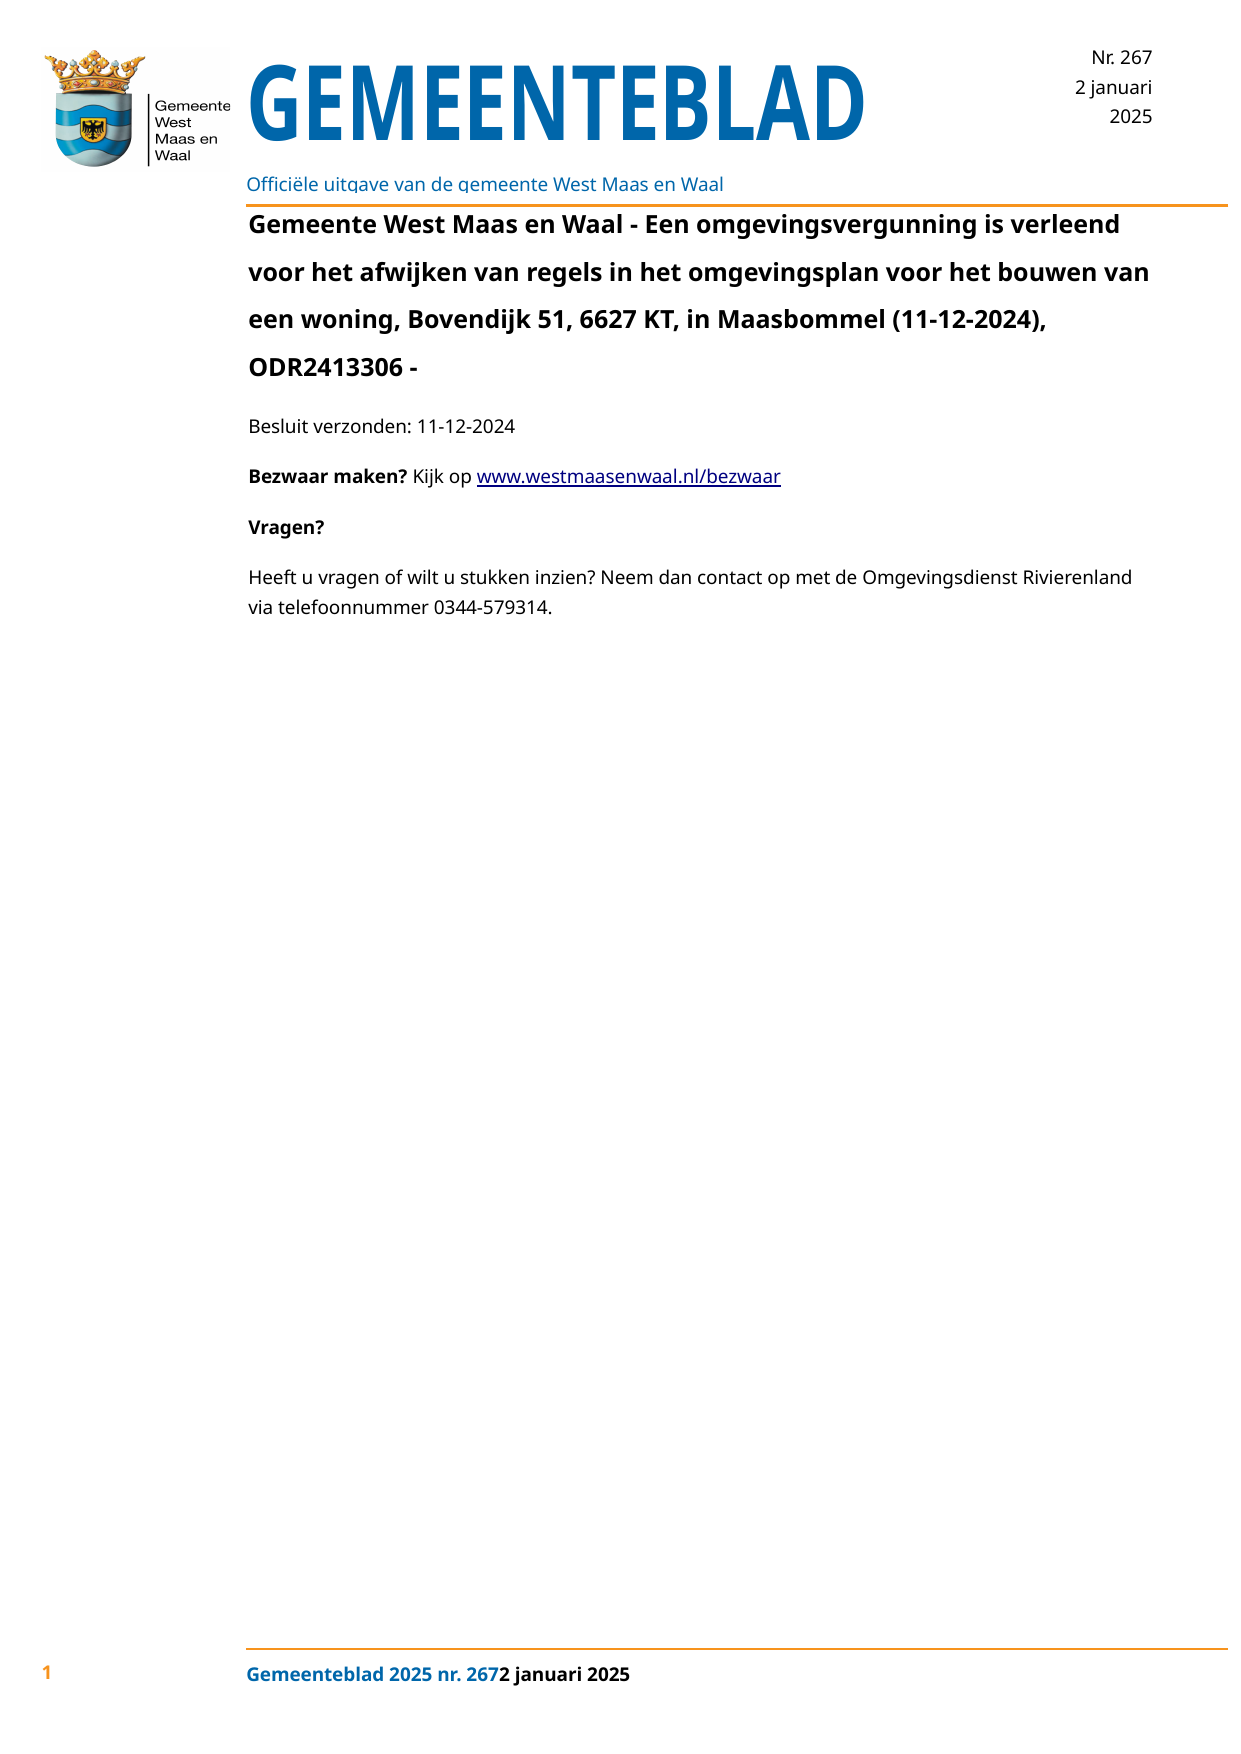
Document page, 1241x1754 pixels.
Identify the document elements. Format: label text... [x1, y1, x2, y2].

text Gemeente West Maas en Waal - Een omgevingsvergunning is verleend voor het afwijken van regels in het omgevingsplan voor het bouwen van een woning, Bovendijk 51, 6627 KT, in Maasbommel (11-12-2024), ODR2413306 - [248, 207, 1152, 384]
picture [41, 47, 231, 172]
text Vragen? [248, 514, 1152, 540]
text Bezwaar maken? Kijk op www.westmaasenwaal.nl/bezwaar [248, 463, 1152, 489]
text Besluit verzonden: 11-12-2024 [248, 413, 1152, 439]
text Heeft u vragen of wilt u stukken inzien? Neem dan contact op met de Omgevingsdienst Rivierenland via telefoonnummer 0344-579314. [248, 564, 1152, 620]
